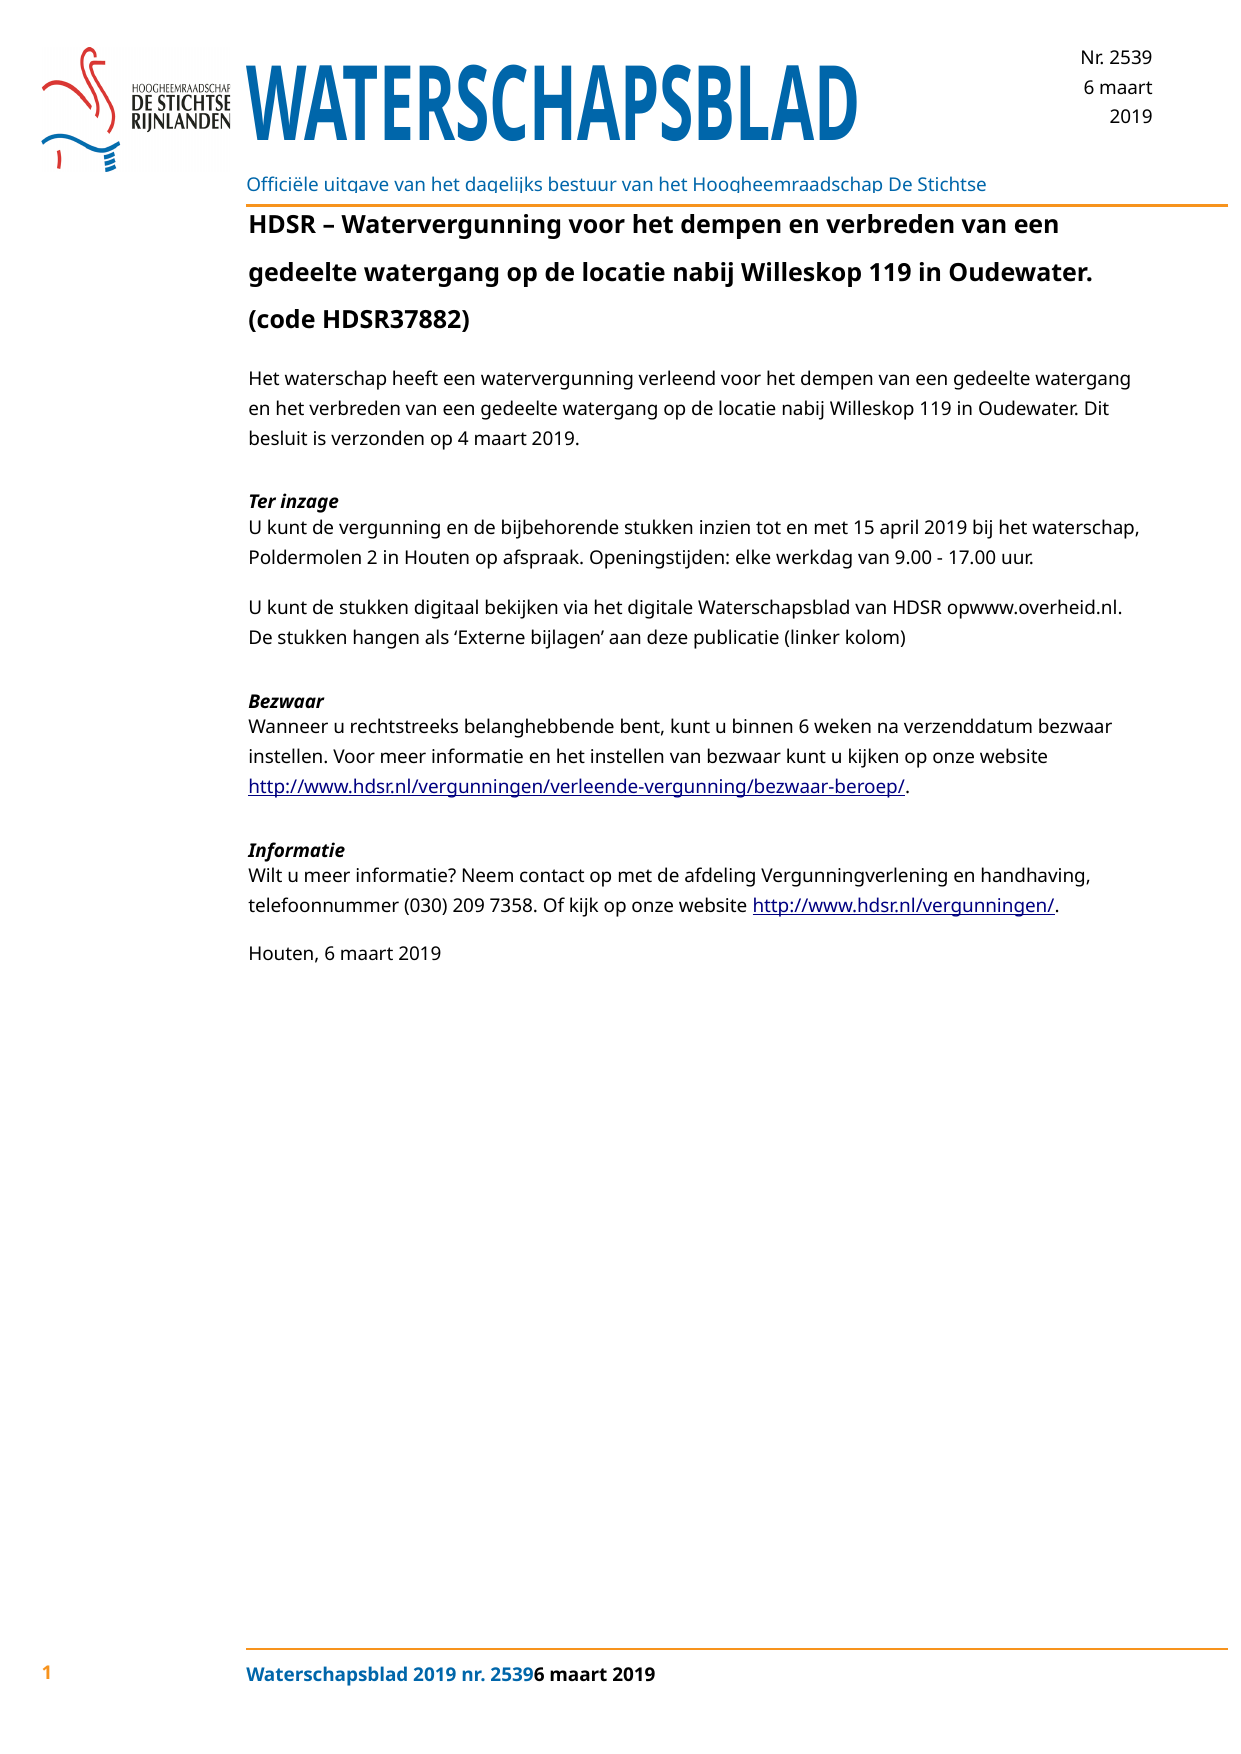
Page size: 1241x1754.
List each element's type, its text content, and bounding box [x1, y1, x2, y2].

text Houten, 6 maart 2019 [248, 940, 1152, 966]
text Het waterschap heeft een watervergunning verleend voor het dempen van een gedeelte watergang en het verbreden van een gedeelte watergang op de locatie nabij Willeskop 119 in Oudewater. Dit besluit is verzonden op 4 maart 2019. [248, 366, 1152, 450]
text HDSR – Watervergunning voor het dempen en verbreden van een gedeelte watergang op de locatie nabij Willeskop 119 in Oudewater. (code HDSR37882) [248, 207, 1152, 336]
text Bezwaar [248, 688, 1152, 714]
text Ter inzage [248, 489, 1152, 514]
text U kunt de vergunning en de bijbehorende stukken inzien tot en met 15 april 2019 bij het waterschap, Poldermolen 2 in Houten op afspraak. Openingstijden: elke werkdag van 9.00 - 17.00 uur. [248, 514, 1152, 570]
text Informatie [248, 837, 1152, 862]
picture [41, 47, 231, 172]
text U kunt de stukken digitaal bekijken via het digitale Waterschapsblad van HDSR opwww.overheid.nl. De stukken hangen als ‘Externe bijlagen’ aan deze publicatie (linker kolom) [248, 594, 1152, 650]
text Wanneer u rechtstreeks belanghebbende bent, kunt u binnen 6 weken na verzenddatum bezwaar instellen. Voor meer informatie en het instellen van bezwaar kunt u kijken op onze website http://www.hdsr.nl/vergunningen/verleende-vergunning/bezwaar-beroep/. [248, 714, 1152, 798]
text Wilt u meer informatie? Neem contact op met de afdeling Vergunningverlening en handhaving, telefoonnummer (030) 209 7358. Of kijk op onze website http://www.hdsr.nl/vergunningen/. [248, 862, 1152, 918]
